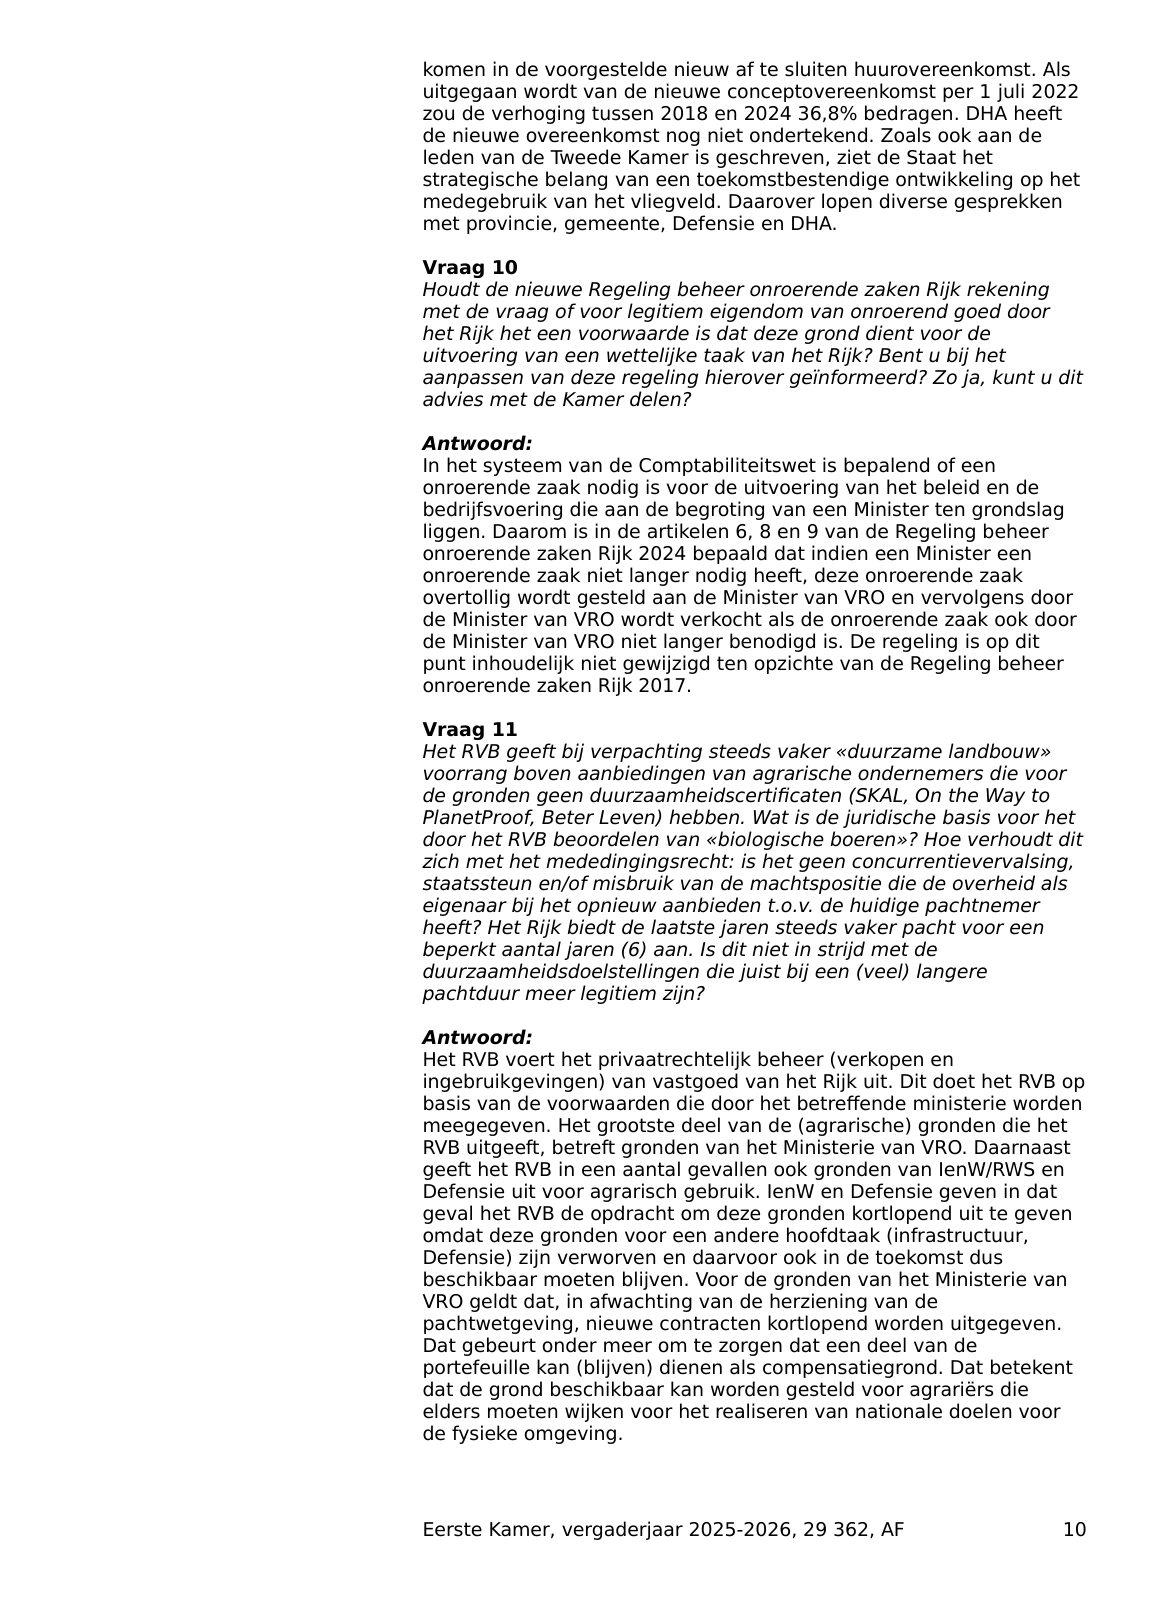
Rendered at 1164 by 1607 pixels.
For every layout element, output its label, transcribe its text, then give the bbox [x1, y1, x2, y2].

text Vraag 11 [422, 719, 1087, 741]
text In het systeem van de Comptabiliteitswet is bepalend of een onroerende zaak nodig is voor de uitvoering van het beleid en de bedrijfsvoering die aan de begroting van een Minister ten grondslag liggen. Daarom is in de artikelen 6, 8 en 9 van de Regeling beheer onroerende zaken Rijk 2024 bepaald dat indien een Minister een onroerende zaak niet langer nodig heeft, deze onroerende zaak overtollig wordt gesteld aan de Minister van VRO en vervolgens door de Minister van VRO wordt verkocht als de onroerende zaak ook door de Minister van VRO niet langer benodigd is. De regeling is op dit punt inhoudelijk niet gewijzigd ten opzichte van de Regeling beheer onroerende zaken Rijk 2017. [422, 455, 1087, 697]
text Het RVB voert het privaatrechtelijk beheer (verkopen en ingebruikgevingen) van vastgoed van het Rijk uit. Dit doet het RVB op basis van de voorwaarden die door het betreffende ministerie worden meegegeven. Het grootste deel van de (agrarische) gronden die het RVB uitgeeft, betreft gronden van het Ministerie van VRO. Daarnaast geeft het RVB in een aantal gevallen ook gronden van IenW/RWS en Defensie uit voor agrarisch gebruik. IenW en Defensie geven in dat geval het RVB de opdracht om deze gronden kortlopend uit te geven omdat deze gronden voor een andere hoofdtaak (infrastructuur, Defensie) zijn verworven en daarvoor ook in de toekomst dus beschikbaar moeten blijven. Voor de gronden van het Ministerie van VRO geldt dat, in afwachting van de herziening van de pachtwetgeving, nieuwe contracten kortlopend worden uitgegeven. Dat gebeurt onder meer om te zorgen dat een deel van de portefeuille kan (blijven) dienen als compensatiegrond. Dat betekent dat de grond beschikbaar kan worden gesteld voor agrariërs die elders moeten wijken voor het realiseren van nationale doelen voor de fysieke omgeving. [422, 1049, 1087, 1444]
text Antwoord: [422, 1027, 1087, 1049]
text komen in de voorgestelde nieuw af te sluiten huurovereenkomst. Als uitgegaan wordt van de nieuwe conceptovereenkomst per 1 juli 2022 zou de verhoging tussen 2018 en 2024 36,8% bedragen. DHA heeft de nieuwe overeenkomst nog niet ondertekend. Zoals ook aan de leden van de Tweede Kamer is geschreven, ziet de Staat het strategische belang van een toekomstbestendige ontwikkeling op het medegebruik van het vliegveld. Daarover lopen diverse gesprekken met provincie, gemeente, Defensie en DHA. [422, 59, 1087, 235]
text Houdt de nieuwe Regeling beheer onroerende zaken Rijk rekening met de vraag of voor legitiem eigendom van onroerend goed door het Rijk het een voorwaarde is dat deze grond dient voor de uitvoering van een wettelijke taak van het Rijk? Bent u bij het aanpassen van deze regeling hierover geïnformeerd? Zo ja, kunt u dit advies met de Kamer delen? [422, 279, 1087, 411]
text Antwoord: [422, 433, 1087, 455]
text Vraag 10 [422, 257, 1087, 279]
text Het RVB geeft bij verpachting steeds vaker «duurzame landbouw» voorrang boven aanbiedingen van agrarische ondernemers die voor de gronden geen duurzaamheidscertificaten (SKAL, On the Way to PlanetProof, Beter Leven) hebben. Wat is de juridische basis voor het door het RVB beoordelen van «biologische boeren»? Hoe verhoudt dit zich met het mededingingsrecht: is het geen concurrentievervalsing, staatssteun en/of misbruik van de machtspositie die de overheid als eigenaar bij het opnieuw aanbieden t.o.v. de huidige pachtnemer heeft? Het Rijk biedt de laatste jaren steeds vaker pacht voor een beperkt aantal jaren (6) aan. Is dit niet in strijd met de duurzaamheidsdoelstellingen die juist bij een (veel) langere pachtduur meer legitiem zijn? [422, 741, 1087, 1005]
